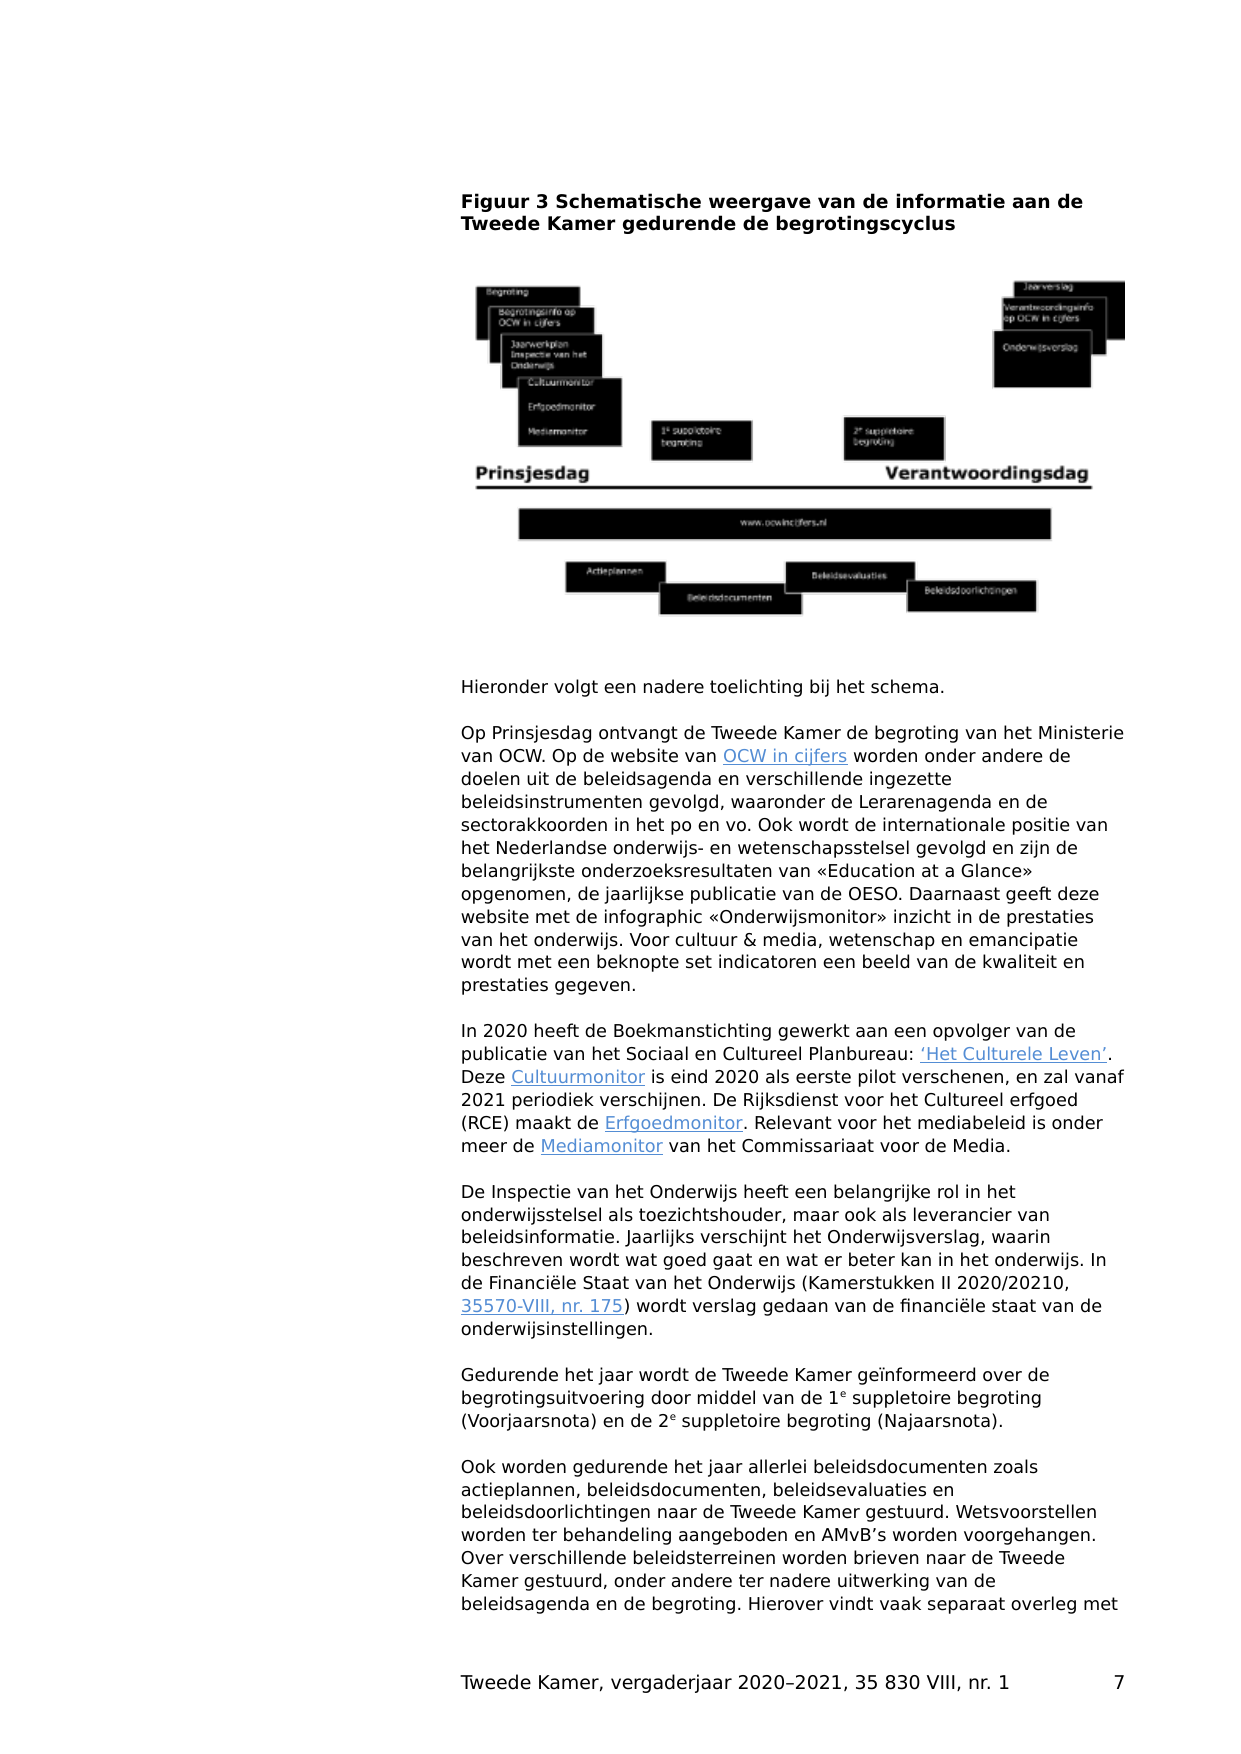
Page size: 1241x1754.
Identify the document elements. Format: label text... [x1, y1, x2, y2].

text Gedurende het jaar wordt de Tweede Kamer geïnformeerd over de begrotingsuitvoering door middel van de 1e suppletoire begroting (Voorjaarsnota) en de 2e suppletoire begroting (Najaarsnota). [461, 1363, 1125, 1432]
title Figuur 3 Schematische weergave van de informatie aan de Tweede Kamer gedurende de begrotingscyclus [461, 191, 1125, 234]
text Op Prinsjesdag ontvangt de Tweede Kamer de begroting van het Ministerie van OCW. Op de website van OCW in cijfers worden onder andere de doelen uit de beleidsagenda en verschillende ingezette beleidsinstrumenten gevolgd, waaronder de Lerarenagenda en de sectorakkoorden in het po en vo. Ook wordt de internationale positie van het Nederlandse onderwijs- en wetenschapsstelsel gevolgd en zijn de belangrijkste onderzoeksresultaten van «Education at a Glance» opgenomen, de jaarlijkse publicatie van de OESO. Daarnaast geeft deze website met de infographic «Onderwijsmonitor» inzicht in de prestaties van het onderwijs. Voor cultuur & media, wetenschap en emancipatie wordt met een beknopte set indicatoren een beeld van de kwaliteit en prestaties gegeven. [461, 721, 1125, 996]
text Ook worden gedurende het jaar allerlei beleidsdocumenten zoals actieplannen, beleidsdocumenten, beleidsevaluaties en beleidsdoorlichtingen naar de Tweede Kamer gestuurd. Wetsvoorstellen worden ter behandeling aangeboden en AMvB’s worden voorgehangen. Over verschillende beleidsterreinen worden brieven naar de Tweede Kamer gestuurd, onder andere ter nadere uitwerking van de beleidsagenda en de begroting. Hierover vindt vaak separaat overleg met [461, 1455, 1125, 1615]
text In 2020 heeft de Boekmanstichting gewerkt aan een opvolger van de publicatie van het Sociaal en Cultureel Planbureau: ‘Het Culturele Leven’. Deze Cultuurmonitor is eind 2020 als eerste pilot verschenen, en zal vanaf 2021 periodiek verschijnen. De Rijksdienst voor het Cultureel erfgoed (RCE) maakt de Erfgoedmonitor. Relevant voor het mediabeleid is onder meer de Mediamonitor van het Commissariaat voor de Media. [461, 1019, 1125, 1157]
text Hieronder volgt een nadere toelichting bij het schema. [461, 676, 1125, 698]
text De Inspectie van het Onderwijs heeft een belangrijke rol in het onderwijsstelsel als toezichtshouder, maar ook als leverancier van beleidsinformatie. Jaarlijks verschijnt het Onderwijsverslag, waarin beschreven wordt wat goed gaat en wat er beter kan in het onderwijs. In de Financiële Staat van het Onderwijs (Kamerstukken II 2020/20210, 35570-VIII, nr. 175) wordt verslag gedaan van de financiële staat van de onderwijsinstellingen. [461, 1180, 1125, 1340]
